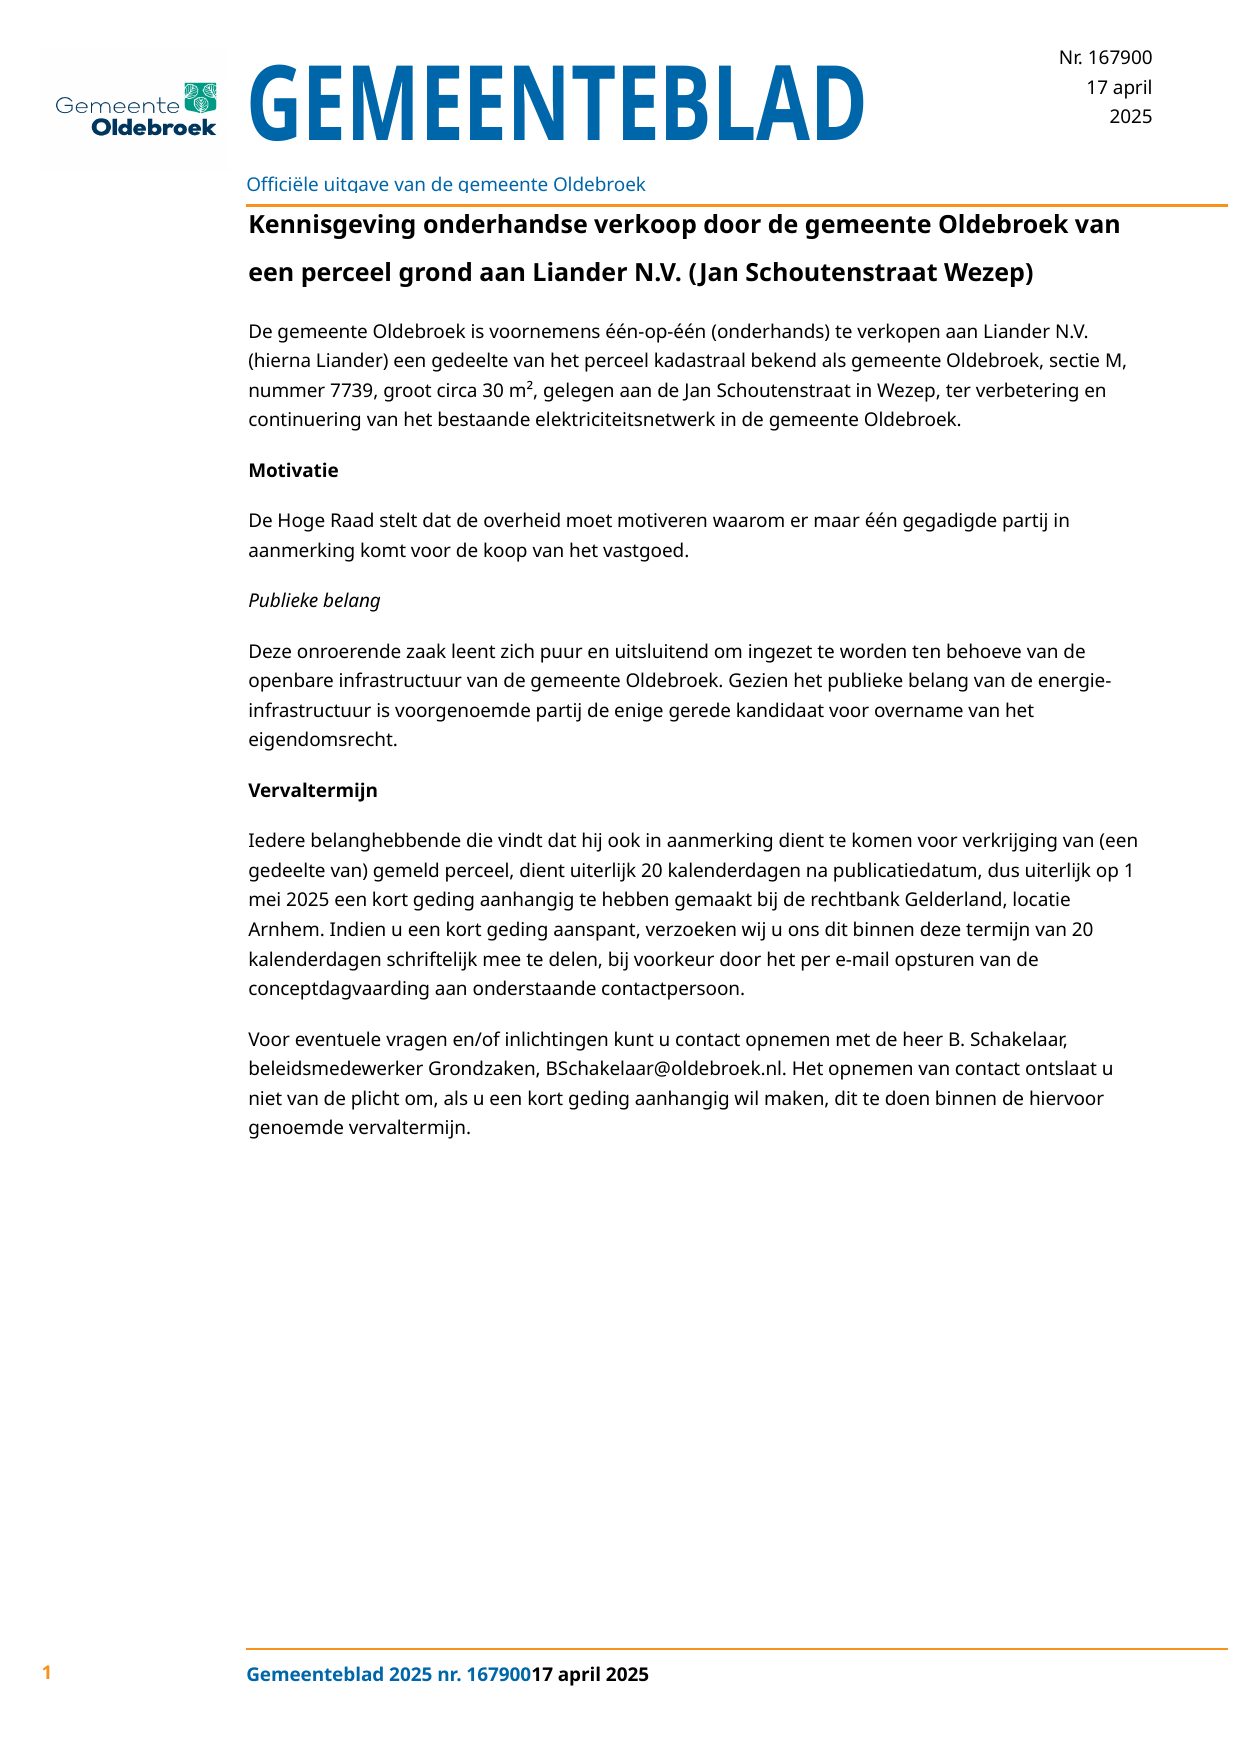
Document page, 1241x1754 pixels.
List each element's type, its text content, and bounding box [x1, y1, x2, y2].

text Kennisgeving onderhandse verkoop door de gemeente Oldebroek van een perceel grond aan Liander N.V. (Jan Schoutenstraat Wezep) [248, 207, 1152, 288]
text Voor eventuele vragen en/of inlichtingen kunt u contact opnemen met de heer B. Schakelaar, beleidsmedewerker Grondzaken, BSchakelaar@oldebroek.nl. Het opnemen van contact ontslaat u niet van de plicht om, als u een kort geding aanhangig wil maken, dit te doen binnen de hiervoor genoemde vervaltermijn. [248, 1026, 1152, 1140]
text Motivatie [248, 457, 1152, 483]
text Deze onroerende zaak leent zich puur en uitsluitend om ingezet te worden ten behoeve van de openbare infrastructuur van de gemeente Oldebroek. Gezien het publieke belang van de energie- infrastructuur is voorgenoemde partij de enige gerede kandidaat voor overname van het eigendomsrecht. [248, 638, 1152, 752]
text Vervaltermijn [248, 777, 1152, 803]
text Publieke belang [248, 587, 1152, 613]
text Iedere belanghebbende die vindt dat hij ook in aanmerking dient te komen voor verkrijging van (een gedeelte van) gemeld perceel, dient uiterlijk 20 kalenderdagen na publicatiedatum, dus uiterlijk op 1 mei 2025 een kort geding aanhangig te hebben gemaakt bij de rechtbank Gelderland, locatie Arnhem. Indien u een kort geding aanspant, verzoeken wij u ons dit binnen deze termijn van 20 kalenderdagen schriftelijk mee te delen, bij voorkeur door het per e-mail opsturen van de conceptdagvaarding aan onderstaande contactpersoon. [248, 827, 1152, 1001]
text De gemeente Oldebroek is voornemens één-op-één (onderhands) te verkopen aan Liander N.V. (hierna Liander) een gedeelte van het perceel kadastraal bekend als gemeente Oldebroek, sectie M, nummer 7739, groot circa 30 m², gelegen aan de Jan Schoutenstraat in Wezep, ter verbetering en continuering van het bestaande elektriciteitsnetwerk in de gemeente Oldebroek. [248, 318, 1152, 432]
picture [41, 47, 231, 172]
text De Hoge Raad stelt dat de overheid moet motiveren waarom er maar één gegadigde partij in aanmerking komt voor de koop van het vastgoed. [248, 507, 1152, 563]
